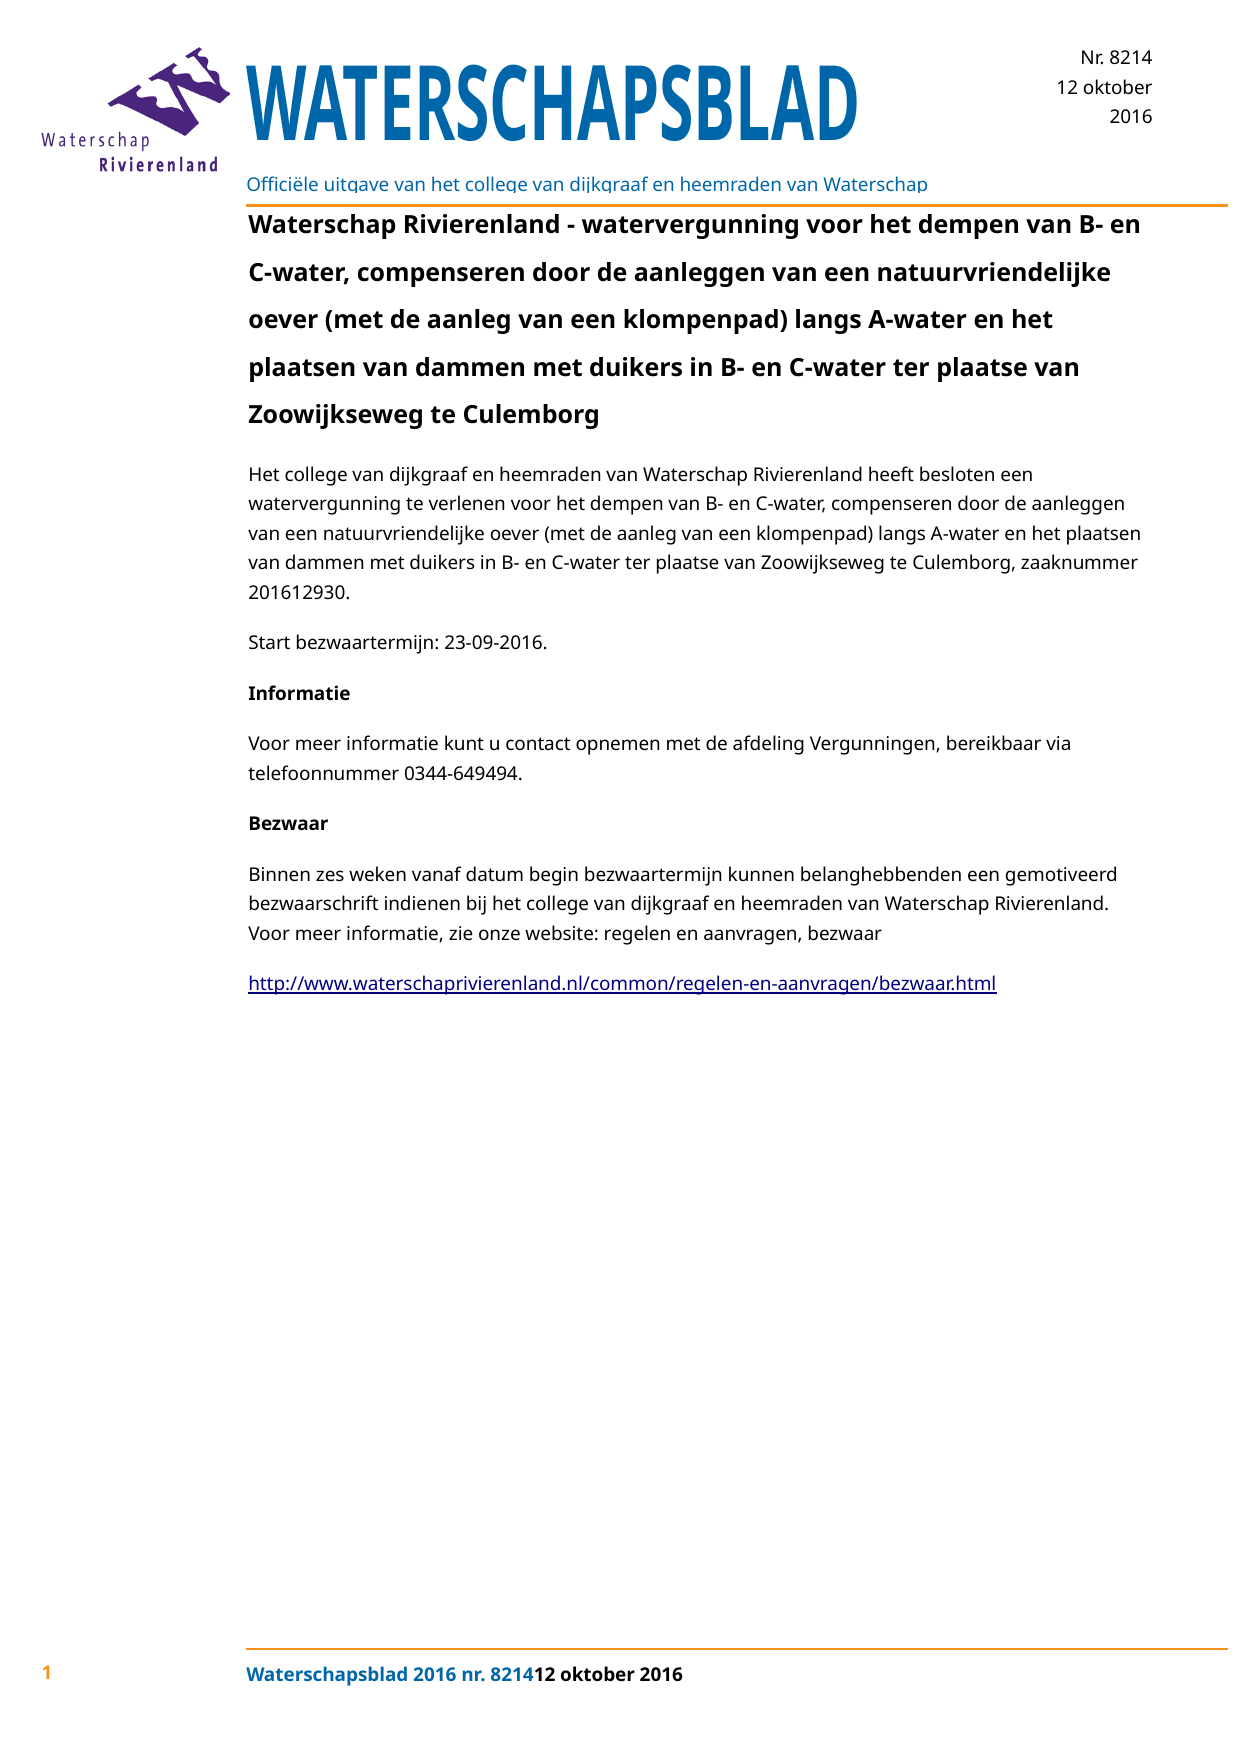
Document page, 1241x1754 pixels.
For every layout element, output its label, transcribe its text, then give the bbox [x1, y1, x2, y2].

text Voor meer informatie kunt u contact opnemen met de afdeling Vergunningen, bereikbaar via telefoonnummer 0344-649494. [248, 730, 1152, 786]
text Waterschap Rivierenland - watervergunning voor het dempen van B- en C-water, compenseren door de aanleggen van een natuurvriendelijke oever (met de aanleg van een klompenpad) langs A-water en het plaatsen van dammen met duikers in B- en C-water ter plaatse van Zoowijkseweg te Culemborg [248, 207, 1152, 431]
text Start bezwaartermijn: 23-09-2016. [248, 629, 1152, 655]
text Bezwaar [248, 810, 1152, 836]
text Binnen zes weken vanaf datum begin bezwaartermijn kunnen belanghebbenden een gemotiveerd bezwaarschrift indienen bij het college van dijkgraaf en heemraden van Waterschap Rivierenland. Voor meer informatie, zie onze website: regelen en aanvragen, bezwaar [248, 861, 1152, 946]
text http://www.waterschaprivierenland.nl/common/regelen-en-aanvragen/bezwaar.html [248, 970, 1152, 996]
text Informatie [248, 680, 1152, 706]
picture [41, 47, 231, 172]
text Het college van dijkgraaf en heemraden van Waterschap Rivierenland heeft besloten een watervergunning te verlenen voor het dempen van B- en C-water, compenseren door de aanleggen van een natuurvriendelijke oever (met de aanleg van een klompenpad) langs A-water en het plaatsen van dammen met duikers in B- en C-water ter plaatse van Zoowijkseweg te Culemborg, zaaknummer 201612930. [248, 461, 1152, 605]
